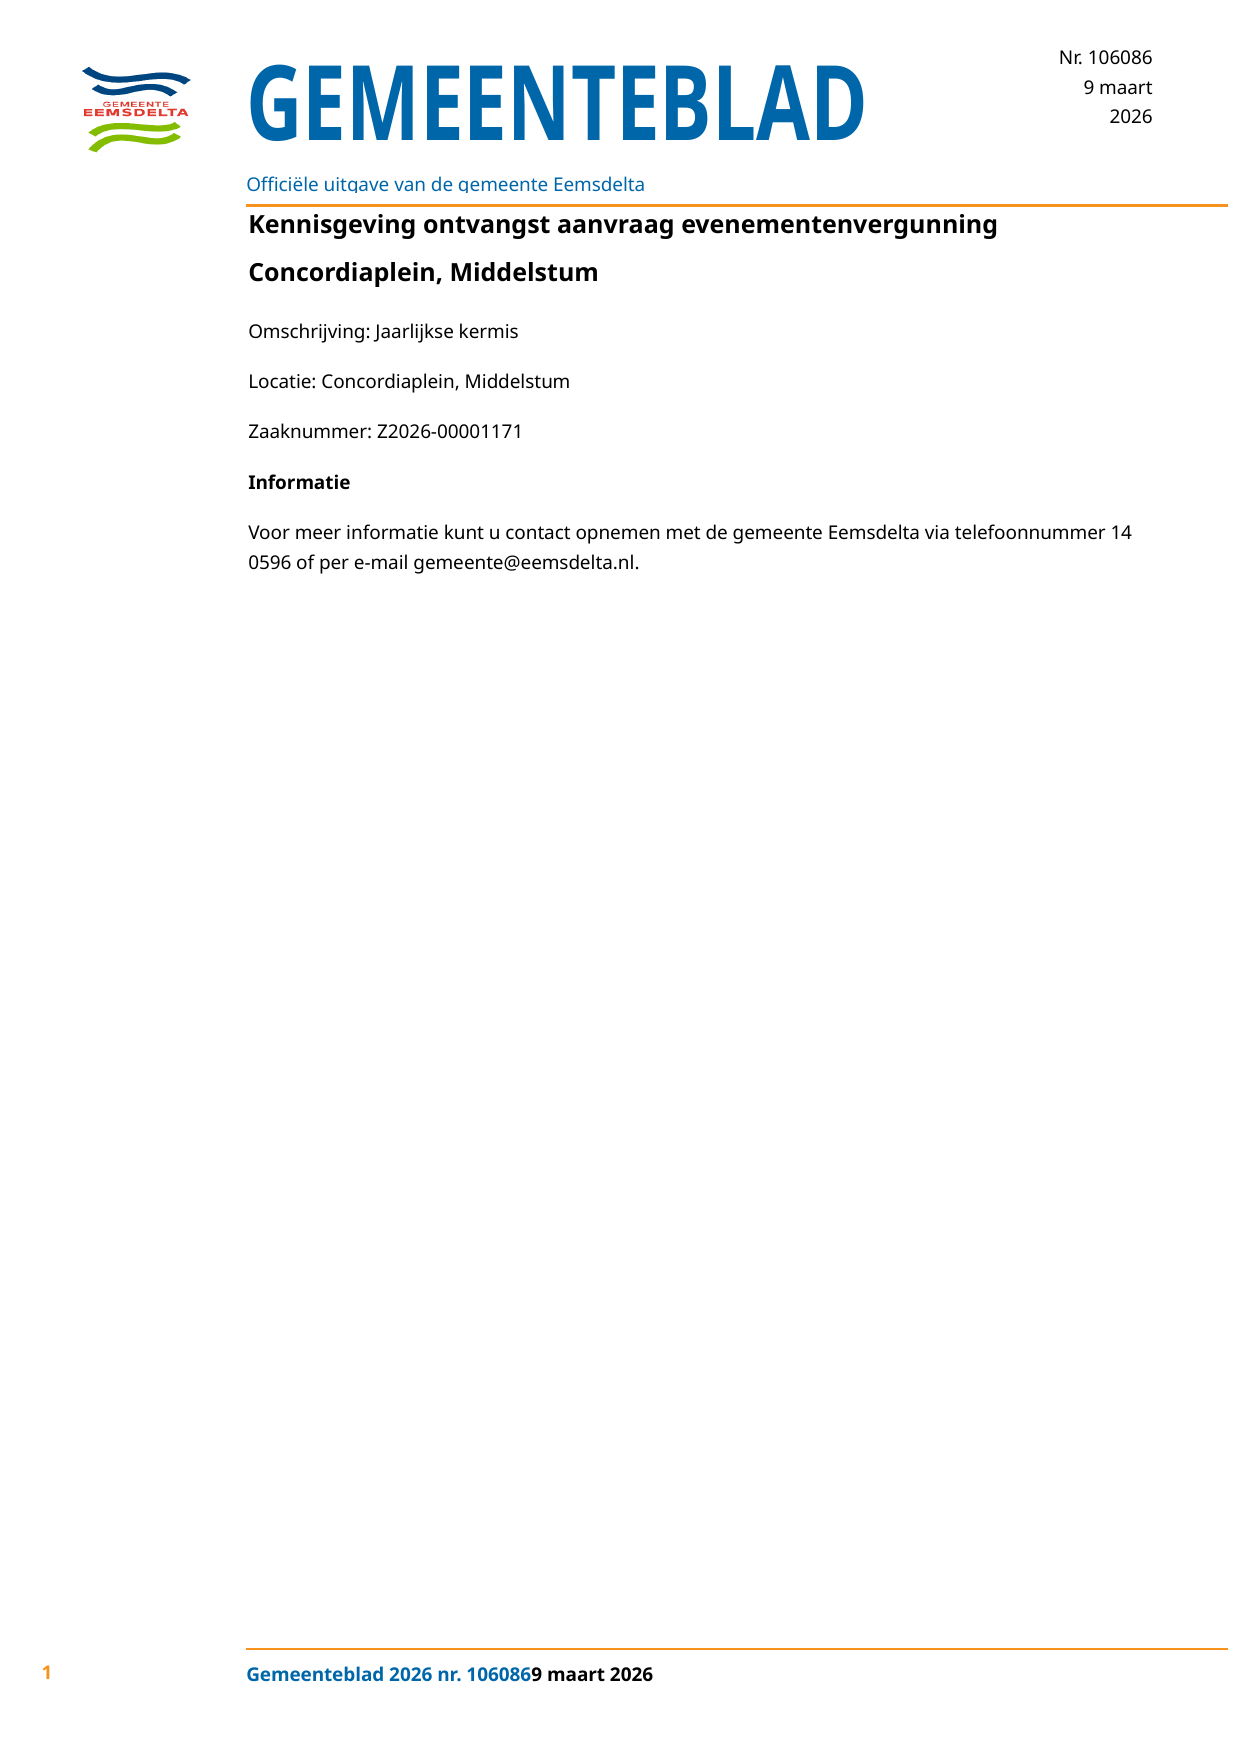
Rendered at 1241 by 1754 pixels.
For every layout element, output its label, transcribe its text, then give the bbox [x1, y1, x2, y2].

text Voor meer informatie kunt u contact opnemen met de gemeente Eemsdelta via telefoonnummer 14 0596 of per e-mail gemeente@eemsdelta.nl. [248, 519, 1152, 575]
text Kennisgeving ontvangst aanvraag evenementenvergunning Concordiaplein, Middelstum [248, 207, 1152, 288]
picture [41, 47, 231, 172]
text Zaaknummer: Z2026-00001171 [248, 419, 1152, 444]
text Locatie: Concordiaplein, Middelstum [248, 368, 1152, 394]
text Informatie [248, 469, 1152, 495]
text Omschrijving: Jaarlijkse kermis [248, 318, 1152, 344]
